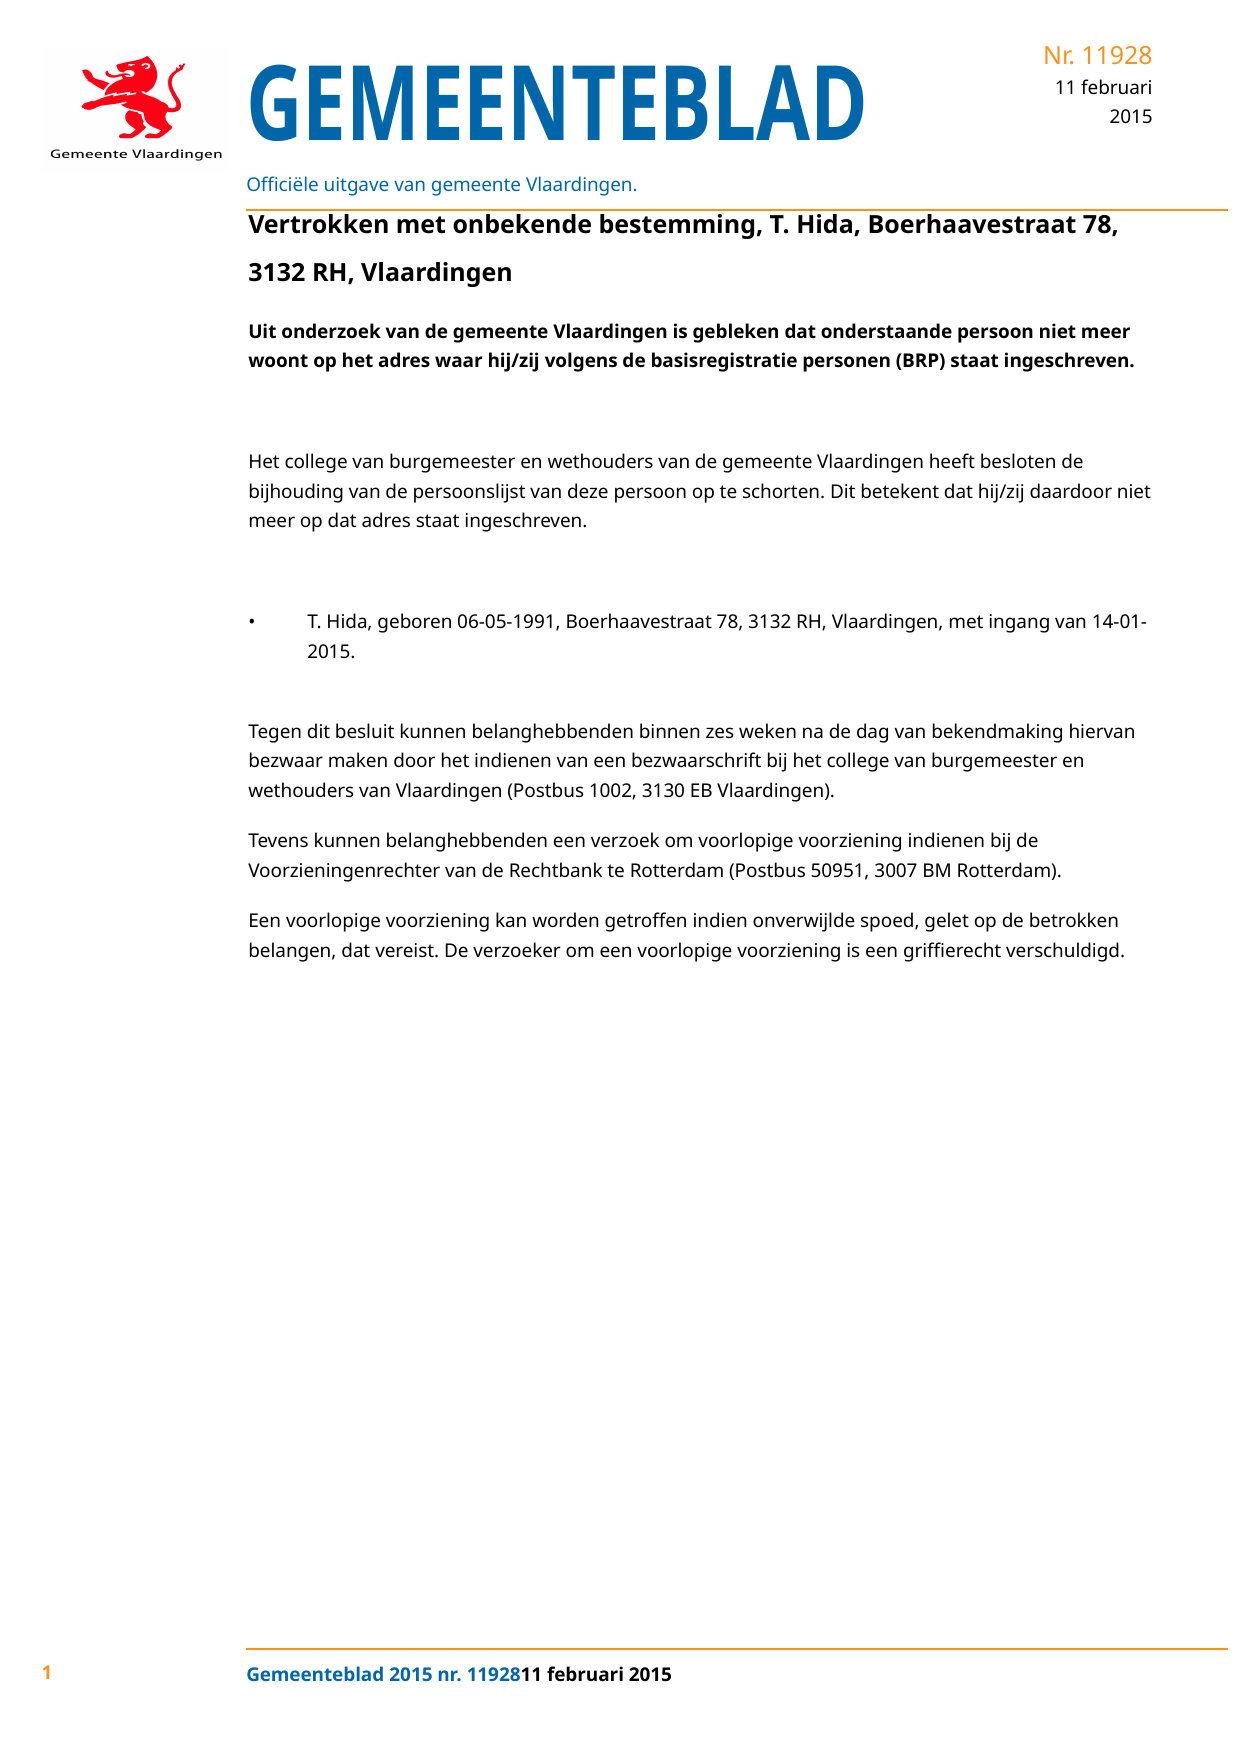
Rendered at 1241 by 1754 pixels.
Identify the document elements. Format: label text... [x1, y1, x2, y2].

text Tevens kunnen belanghebbenden een verzoek om voorlopige voorziening indienen bij de Voorzieningenrechter van de Rechtbank te Rotterdam (Postbus 50951, 3007 BM Rotterdam). [248, 827, 1152, 883]
text Het college van burgemeester en wethouders van de gemeente Vlaardingen heeft besloten de bijhouding van de persoonslijst van deze persoon op te schorten. Dit betekent dat hij/zij daardoor niet meer op dat adres staat ingeschreven. [248, 448, 1152, 533]
text Tegen dit besluit kunnen belanghebbenden binnen zes weken na de dag van bekendmaking hiervan bezwaar maken door het indienen van een bezwaarschrift bij het college van burgemeester en wethouders van Vlaardingen (Postbus 1002, 3130 EB Vlaardingen). [248, 718, 1152, 803]
text Uit onderzoek van de gemeente Vlaardingen is gebleken dat onderstaande persoon niet meer woont op het adres waar hij/zij volgens de basisregistratie personen (BRP) staat ingeschreven. [248, 318, 1152, 373]
text Vertrokken met onbekende bestemming, T. Hida, Boerhaavestraat 78, 3132 RH, Vlaardingen [248, 211, 1152, 288]
text Een voorlopige voorziening kan worden getroffen indien onverwijlde spoed, gelet op de betrokken belangen, dat vereist. De verzoeker om een voorlopige voorziening is een griffierecht verschuldigd. [248, 907, 1152, 963]
list T. Hida, geboren 06-05-1991, Boerhaavestraat 78, 3132 RH, Vlaardingen, met ingang van 14-01-2015. [248, 608, 1152, 664]
picture [41, 47, 231, 172]
